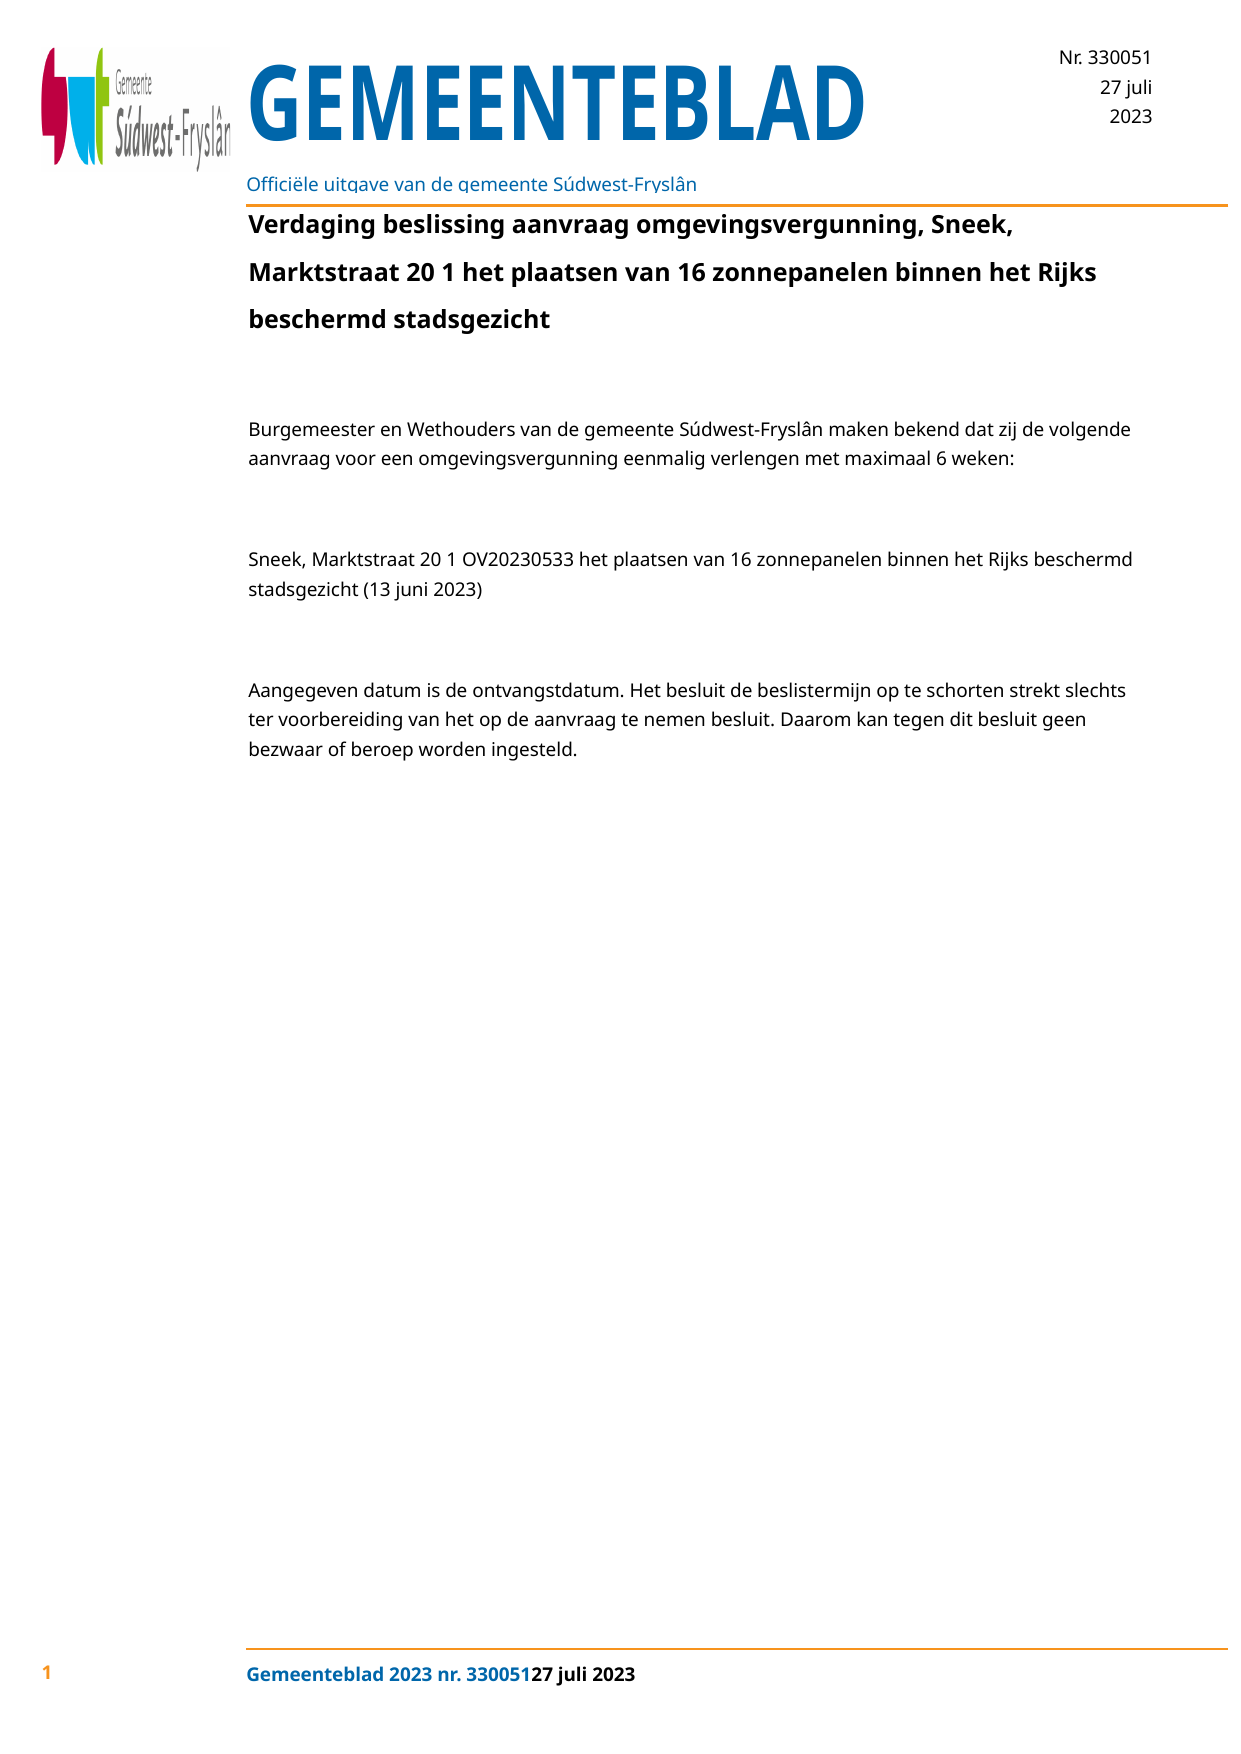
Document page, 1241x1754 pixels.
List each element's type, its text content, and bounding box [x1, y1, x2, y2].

text Verdaging beslissing aanvraag omgevingsvergunning, Sneek, Marktstraat 20 1 het plaatsen van 16 zonnepanelen binnen het Rijks beschermd stadsgezicht [248, 207, 1152, 336]
text Aangegeven datum is de ontvangstdatum. Het besluit de beslistermijn op te schorten strekt slechts ter voorbereiding van het op de aanvraag te nemen besluit. Daarom kan tegen dit besluit geen bezwaar of beroep worden ingesteld. [248, 677, 1152, 762]
text Sneek, Marktstraat 20 1 OV20230533 het plaatsen van 16 zonnepanelen binnen het Rijks beschermd stadsgezicht (13 juni 2023) [248, 546, 1152, 602]
text Burgemeester en Wethouders van de gemeente Súdwest-Fryslân maken bekend dat zij de volgende aanvraag voor een omgevingsvergunning eenmalig verlengen met maximaal 6 weken: [248, 416, 1152, 471]
picture [41, 47, 231, 172]
